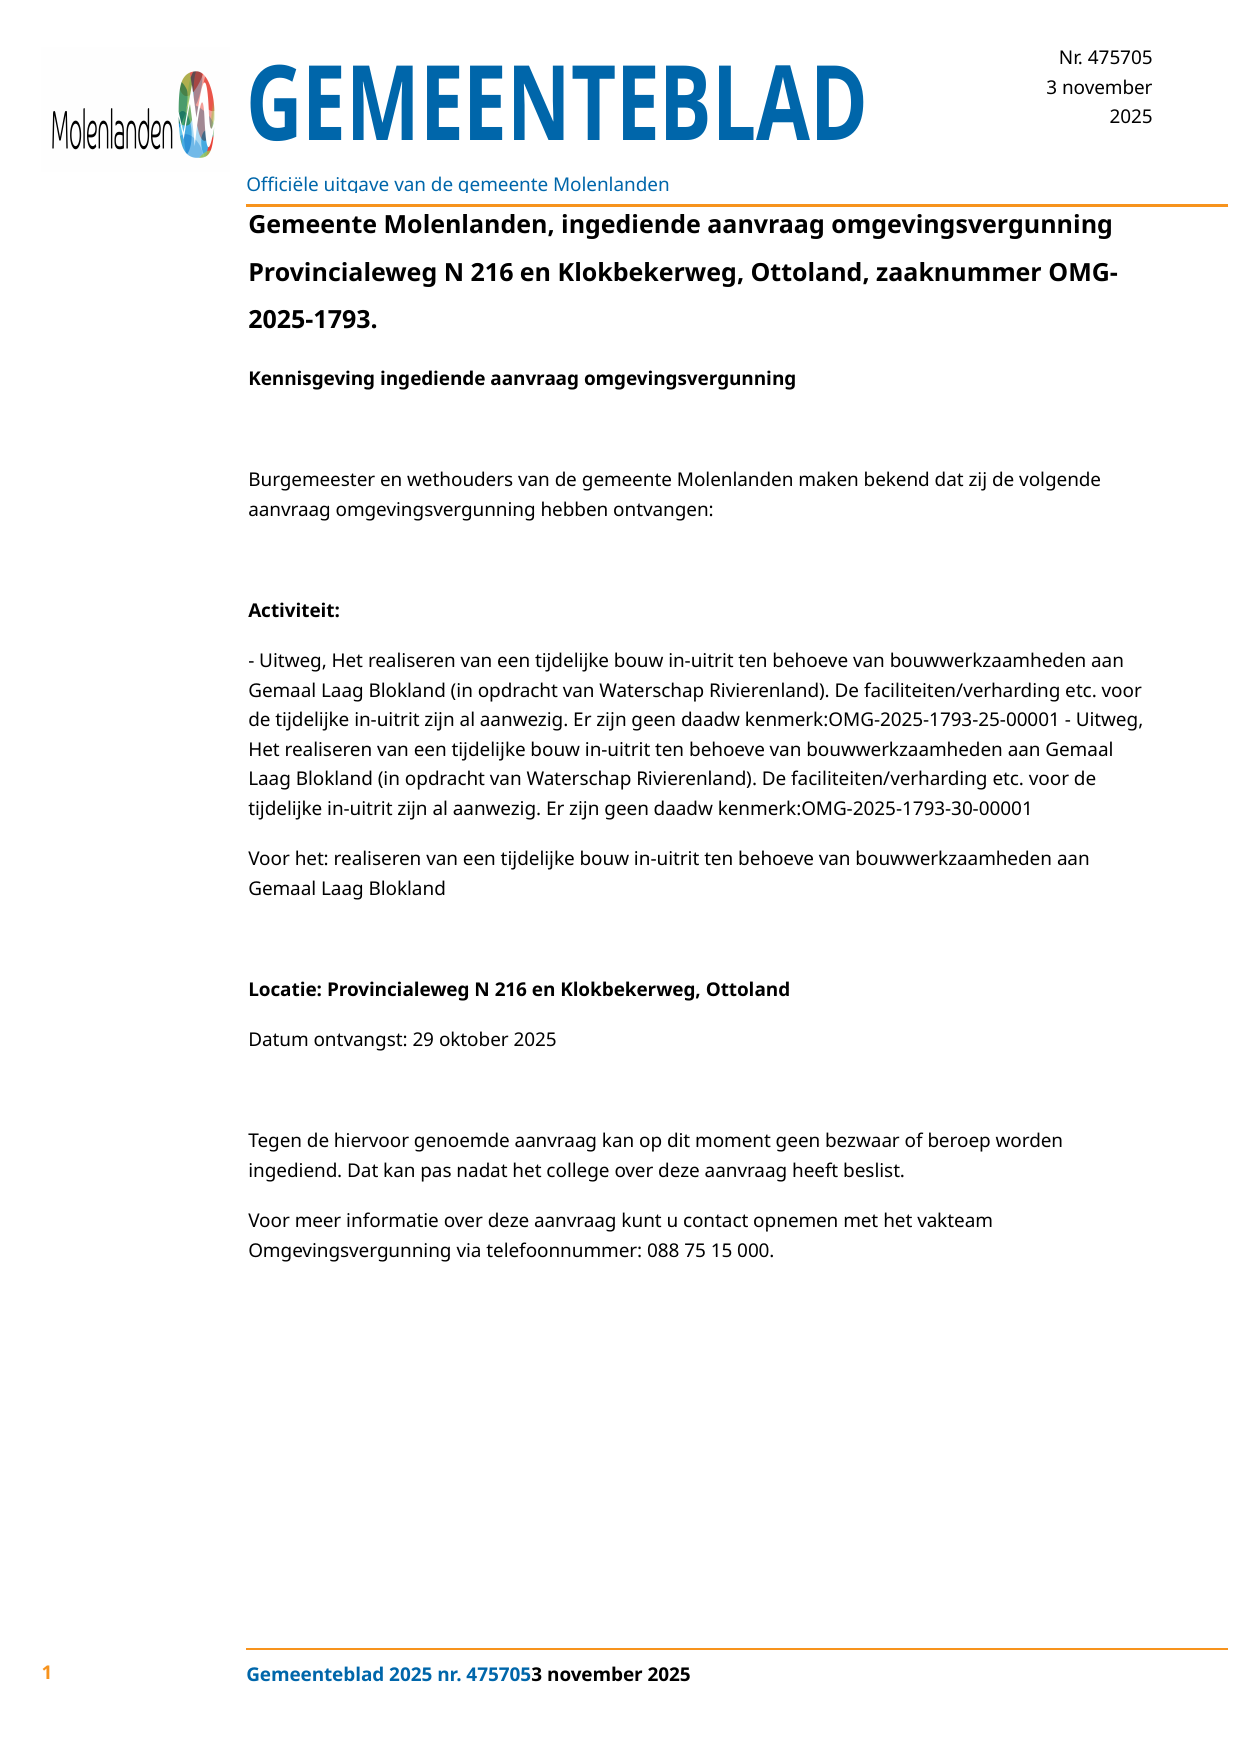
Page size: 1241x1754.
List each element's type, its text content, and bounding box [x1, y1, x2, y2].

text Locatie: Provincialeweg N 216 en Klokbekerweg, Ottoland [248, 976, 1152, 1002]
text Voor meer informatie over deze aanvraag kunt u contact opnemen met het vakteam Omgevingsvergunning via telefoonnummer: 088 75 15 000. [248, 1207, 1152, 1262]
text - Uitweg, Het realiseren van een tijdelijke bouw in-uitrit ten behoeve van bouwwerkzaamheden aan Gemaal Laag Blokland (in opdracht van Waterschap Rivierenland). De faciliteiten/verharding etc. voor de tijdelijke in-uitrit zijn al aanwezig. Er zijn geen daadw kenmerk:OMG-2025-1793-25-00001 - Uitweg, Het realiseren van een tijdelijke bouw in-uitrit ten behoeve van bouwwerkzaamheden aan Gemaal Laag Blokland (in opdracht van Waterschap Rivierenland). De faciliteiten/verharding etc. voor de tijdelijke in-uitrit zijn al aanwezig. Er zijn geen daadw kenmerk:OMG-2025-1793-30-00001 [248, 647, 1152, 821]
text Burgemeester en wethouders van de gemeente Molenlanden maken bekend dat zij de volgende aanvraag omgevingsvergunning hebben ontvangen: [248, 466, 1152, 522]
text Activiteit: [248, 597, 1152, 622]
picture [41, 47, 231, 172]
text Datum ontvangst: 29 oktober 2025 [248, 1026, 1152, 1052]
text Kennisgeving ingediende aanvraag omgevingsvergunning [248, 366, 1152, 391]
text Tegen de hiervoor genoemde aanvraag kan op dit moment geen bezwaar of beroep worden ingediend. Dat kan pas nadat het college over deze aanvraag heeft beslist. [248, 1127, 1152, 1182]
text Gemeente Molenlanden, ingediende aanvraag omgevingsvergunning Provincialeweg N 216 en Klokbekerweg, Ottoland, zaaknummer OMG-2025-1793. [248, 207, 1152, 336]
text Voor het: realiseren van een tijdelijke bouw in-uitrit ten behoeve van bouwwerkzaamheden aan Gemaal Laag Blokland [248, 846, 1152, 901]
